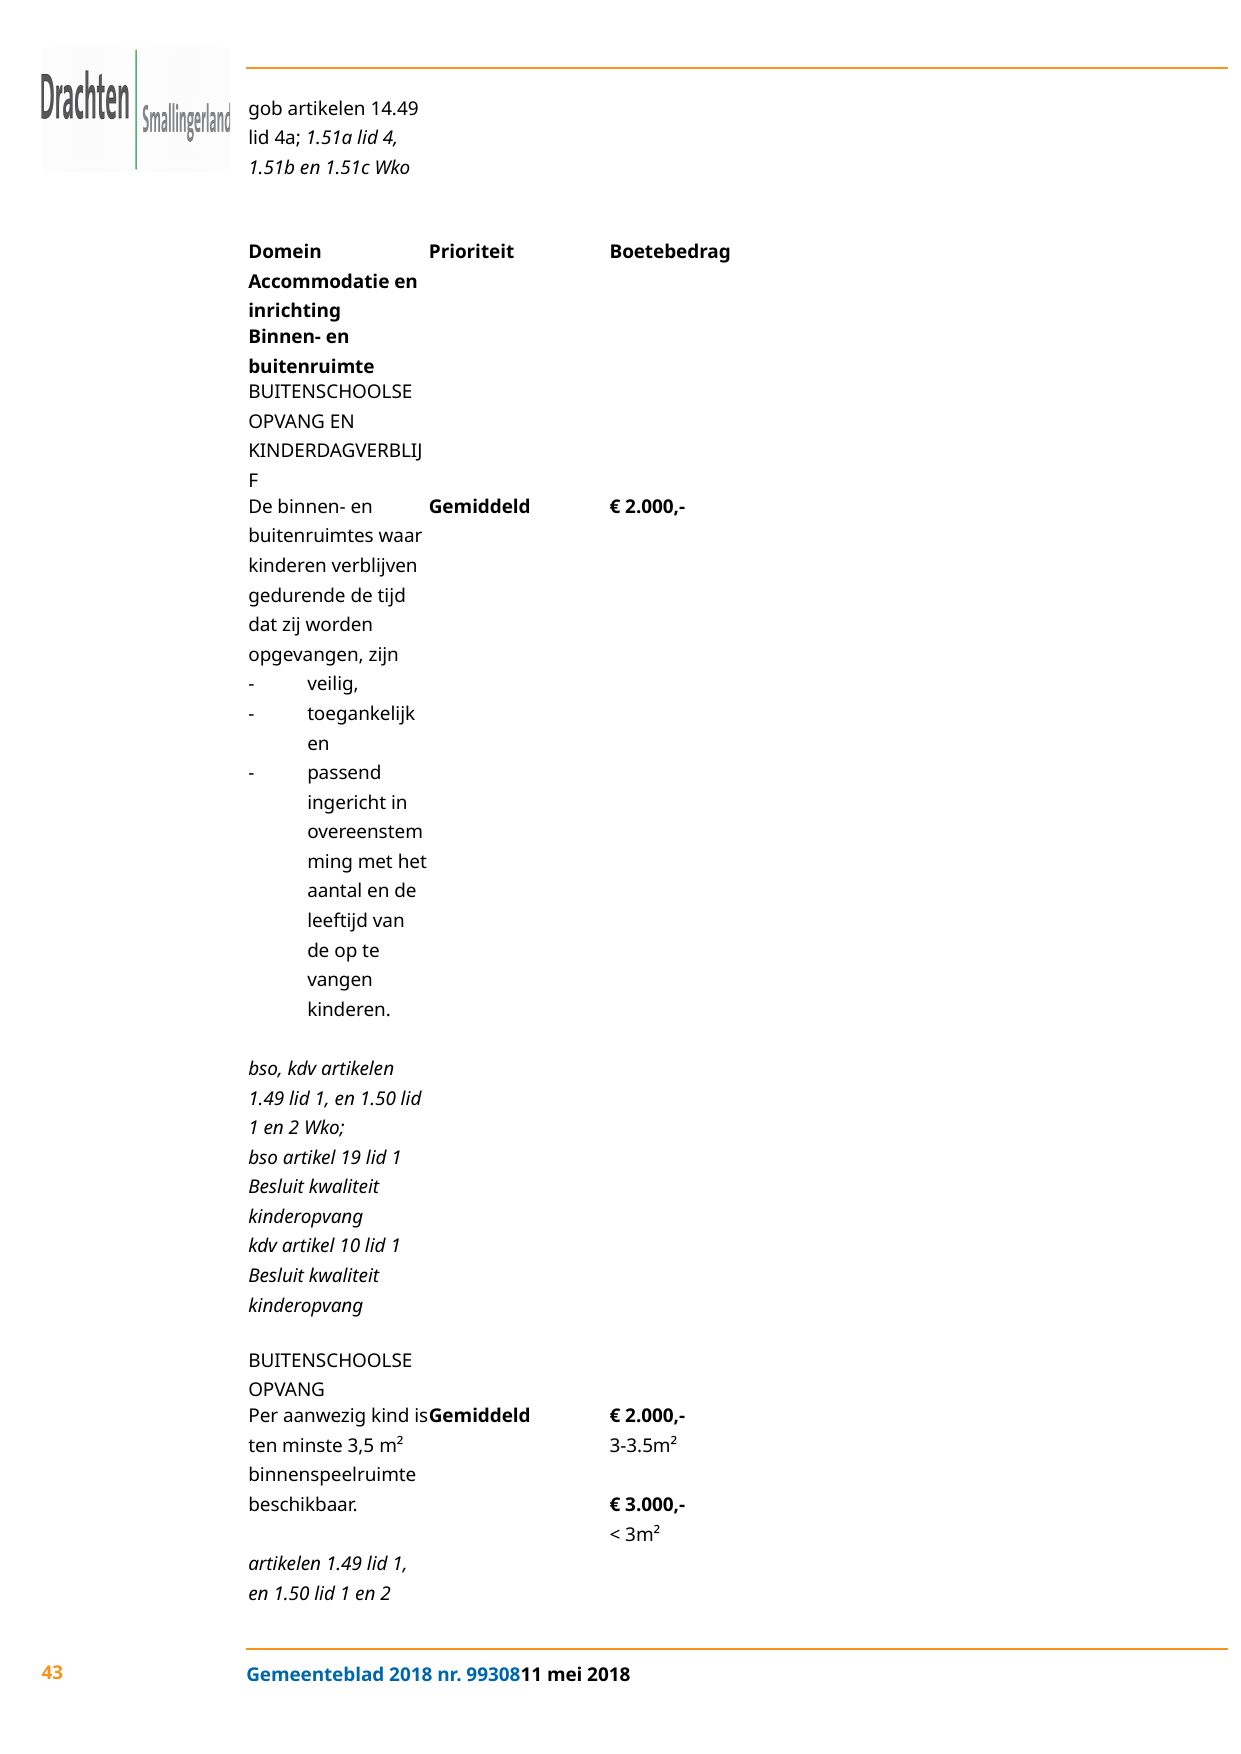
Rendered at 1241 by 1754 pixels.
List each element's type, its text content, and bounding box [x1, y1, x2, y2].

table_cell [790, 180, 971, 205]
table_header Domein Accommodatie en inrichting [248, 238, 429, 323]
table_cell BUITENSCHOOLSE OPVANG [248, 1347, 429, 1402]
table_cell BUITENSCHOOLSE OPVANG EN KINDERDAGVERBLIJF [248, 379, 429, 493]
table_cell Gemiddeld [429, 493, 609, 1347]
table_cell [429, 180, 609, 205]
table_cell Gemiddeld [429, 1403, 609, 1606]
table_cell [971, 180, 1152, 205]
table_header Prioriteit [429, 238, 609, 323]
table_cell gob artikelen 14.49 lid 4a; 1.51a lid 4, 1.51b en 1.51c Wko [248, 95, 429, 180]
table_cell [429, 323, 609, 378]
table_cell [429, 95, 609, 180]
table_cell € 2.000,- 3-3.5m² € 3.000,- < 3m² [609, 1403, 790, 1606]
table_cell Per aanwezig kind is ten minste 3,5 m² binnenspeelruimte beschikbaar. artikelen 1.49 lid 1, en 1.50 lid 1 en 2 [248, 1403, 429, 1606]
table_cell De binnen- en buitenruimtes waar kinderen verblijven gedurende de tijd dat zij worden opgevangen, zijn veilig, toegankelijk en passend ingericht in overeenstemming met het aantal en de leeftijd van de op te vangen kinderen. bso, kdv artikelen 1.49 lid 1, en 1.50 lid 1 en 2 Wko; bso artikel 19 lid 1 Besluit kwaliteit kinderopvang kdv artikel 10 lid 1 Besluit kwaliteit kinderopvang [248, 493, 429, 1347]
table_cell Binnen- en buitenruimte [248, 323, 429, 378]
table_cell [609, 1347, 790, 1402]
table_cell [429, 1347, 609, 1402]
picture [41, 47, 231, 172]
table_cell [609, 379, 790, 493]
table_cell [609, 323, 790, 378]
table_cell € 2.000,- [609, 493, 790, 1347]
table_header Boetebedrag [609, 238, 790, 323]
table_cell [248, 180, 429, 205]
table_cell [609, 95, 790, 180]
table_cell [609, 180, 790, 205]
table_cell [429, 379, 609, 493]
